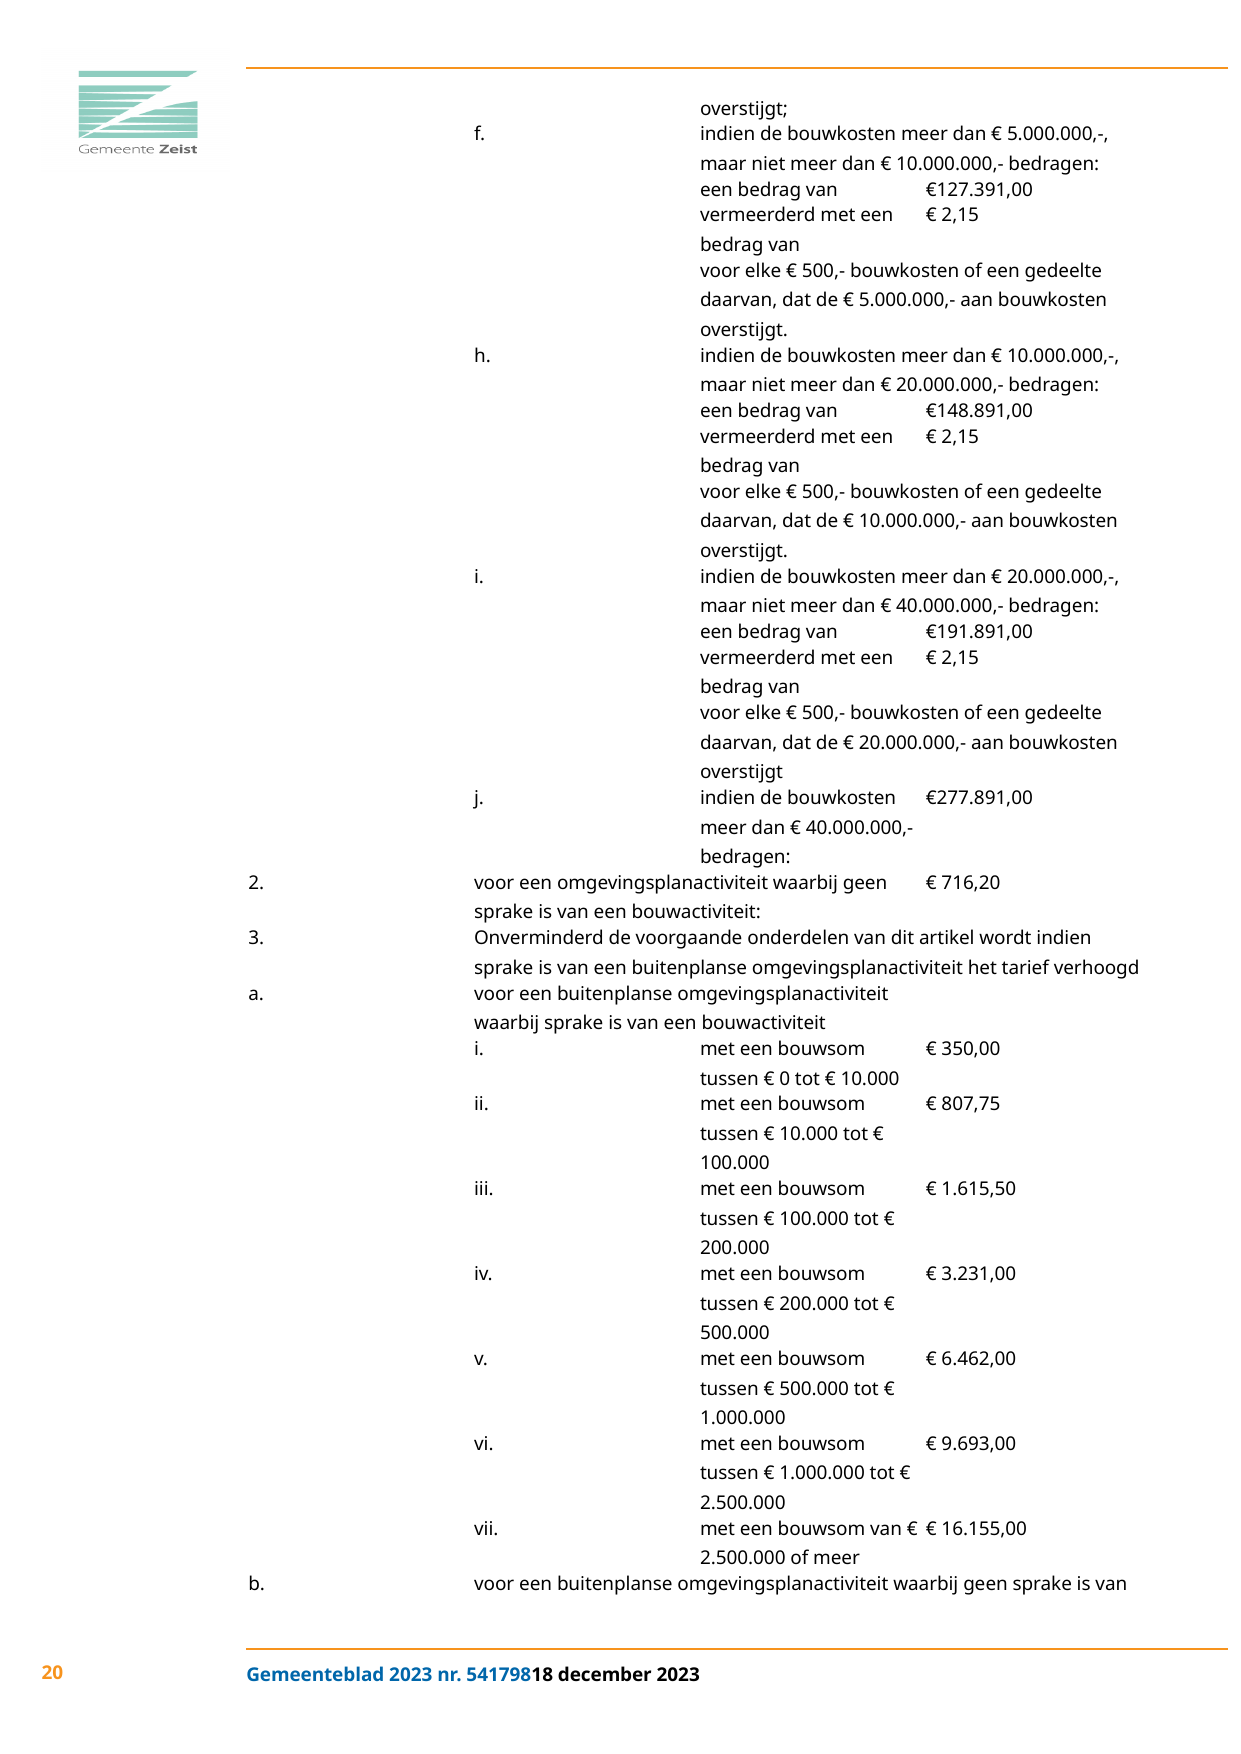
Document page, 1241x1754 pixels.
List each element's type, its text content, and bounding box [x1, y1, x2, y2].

table_cell [248, 699, 474, 784]
table_cell b. [248, 1570, 474, 1596]
table_cell h. [474, 342, 700, 397]
table_cell voor een buitenplanse omgevingsplanactiviteit waarbij sprake is van een bouwactiviteit [474, 980, 926, 1035]
table_cell [474, 423, 700, 478]
table_cell [474, 95, 700, 121]
table_cell € 350,00 [926, 1035, 1152, 1090]
table_cell 2. [248, 869, 474, 924]
table_cell [474, 644, 700, 699]
table_cell € 2,15 [926, 202, 1152, 257]
table_cell i. [474, 563, 700, 618]
table_cell [248, 784, 474, 869]
table_cell een bedrag van [700, 618, 926, 644]
table_cell € 716,20 [926, 869, 1152, 924]
table_cell vermeerderd met een bedrag van [700, 644, 926, 699]
table_cell indien de bouwkosten meer dan € 5.000.000,-, maar niet meer dan € 10.000.000,- bedragen: [700, 121, 1152, 176]
table_cell € 2,15 [926, 423, 1152, 478]
table_cell € 16.155,00 [926, 1515, 1152, 1570]
table_cell [248, 563, 474, 618]
table_cell voor elke € 500,- bouwkosten of een gedeelte daarvan, dat de € 5.000.000,- aan bouwkosten overstijgt. [700, 257, 1152, 342]
table_cell Onverminderd de voorgaande onderdelen van dit artikel wordt indien sprake is van een buitenplanse omgevingsplanactiviteit het tarief verhoogd [474, 925, 1152, 980]
table_cell met een bouwsom tussen € 10.000 tot € 100.000 [700, 1090, 926, 1175]
table_cell vermeerderd met een bedrag van [700, 423, 926, 478]
table_cell [248, 1035, 474, 1090]
table_cell [474, 397, 700, 423]
table_cell [248, 342, 474, 397]
table_cell [474, 478, 700, 563]
table_cell [248, 202, 474, 257]
table_cell indien de bouwkosten meer dan € 20.000.000,-, maar niet meer dan € 40.000.000,- bedragen: [700, 563, 1152, 618]
table_cell [474, 202, 700, 257]
table_cell voor elke € 500,- bouwkosten of een gedeelte daarvan, dat de € 20.000.000,- aan bouwkosten overstijgt [700, 699, 1152, 784]
table_cell [248, 95, 474, 121]
table_cell € 2,15 [926, 644, 1152, 699]
table_cell met een bouwsom tussen € 1.000.000 tot € 2.500.000 [700, 1430, 926, 1515]
table_cell €191.891,00 [926, 618, 1152, 644]
table_cell [248, 1515, 474, 1570]
table_cell € 6.462,00 [926, 1345, 1152, 1430]
table_cell f. [474, 121, 700, 176]
table_cell [248, 257, 474, 342]
table_cell i. [474, 1035, 700, 1090]
table_cell [248, 121, 474, 176]
table_cell [474, 699, 700, 784]
table_cell [474, 257, 700, 342]
picture [41, 47, 231, 172]
table_cell v. [474, 1345, 700, 1430]
table_cell met een bouwsom tussen € 500.000 tot € 1.000.000 [700, 1345, 926, 1430]
table_cell [248, 397, 474, 423]
table_cell met een bouwsom van € 2.500.000 of meer [700, 1515, 926, 1570]
table_cell [248, 1430, 474, 1515]
table_cell iv. [474, 1260, 700, 1345]
table_cell € 9.693,00 [926, 1430, 1152, 1515]
table_cell [248, 644, 474, 699]
table_cell indien de bouwkosten meer dan € 40.000.000,- bedragen: [700, 784, 926, 869]
table_cell met een bouwsom tussen € 0 tot € 10.000 [700, 1035, 926, 1090]
table_cell [474, 618, 700, 644]
table_cell € 807,75 [926, 1090, 1152, 1175]
table_cell j. [474, 784, 700, 869]
table_cell voor elke € 500,- bouwkosten of een gedeelte daarvan, dat de € 10.000.000,- aan bouwkosten overstijgt. [700, 478, 1152, 563]
table_cell [248, 1175, 474, 1260]
table_cell voor een omgevingsplanactiviteit waarbij geen sprake is van een bouwactiviteit: [474, 869, 926, 924]
table_cell vi. [474, 1430, 700, 1515]
table_cell ii. [474, 1090, 700, 1175]
table_cell € 1.615,50 [926, 1175, 1152, 1260]
table_cell iii. [474, 1175, 700, 1260]
table_cell vii. [474, 1515, 700, 1570]
table_cell [248, 618, 474, 644]
table_cell vermeerderd met een bedrag van [700, 202, 926, 257]
table_cell een bedrag van [700, 176, 926, 202]
table_cell met een bouwsom tussen € 200.000 tot € 500.000 [700, 1260, 926, 1345]
table_cell €148.891,00 [926, 397, 1152, 423]
table_cell €127.391,00 [926, 176, 1152, 202]
table_cell [248, 478, 474, 563]
table_cell indien de bouwkosten meer dan € 10.000.000,-, maar niet meer dan € 20.000.000,- bedragen: [700, 342, 1152, 397]
table_cell met een bouwsom tussen € 100.000 tot € 200.000 [700, 1175, 926, 1260]
table_cell voor een buitenplanse omgevingsplanactiviteit waarbij geen sprake is van [474, 1570, 1152, 1596]
table_cell a. [248, 980, 474, 1035]
table_cell 3. [248, 925, 474, 980]
table_cell [248, 1345, 474, 1430]
table_cell € 3.231,00 [926, 1260, 1152, 1345]
table_cell [926, 980, 1152, 1035]
table_cell [248, 1090, 474, 1175]
table_cell een bedrag van [700, 397, 926, 423]
table_cell [248, 176, 474, 202]
table_cell [248, 423, 474, 478]
table_cell [248, 1260, 474, 1345]
table_cell €277.891,00 [926, 784, 1152, 869]
table_cell [474, 176, 700, 202]
table_cell overstijgt; [700, 95, 1152, 121]
